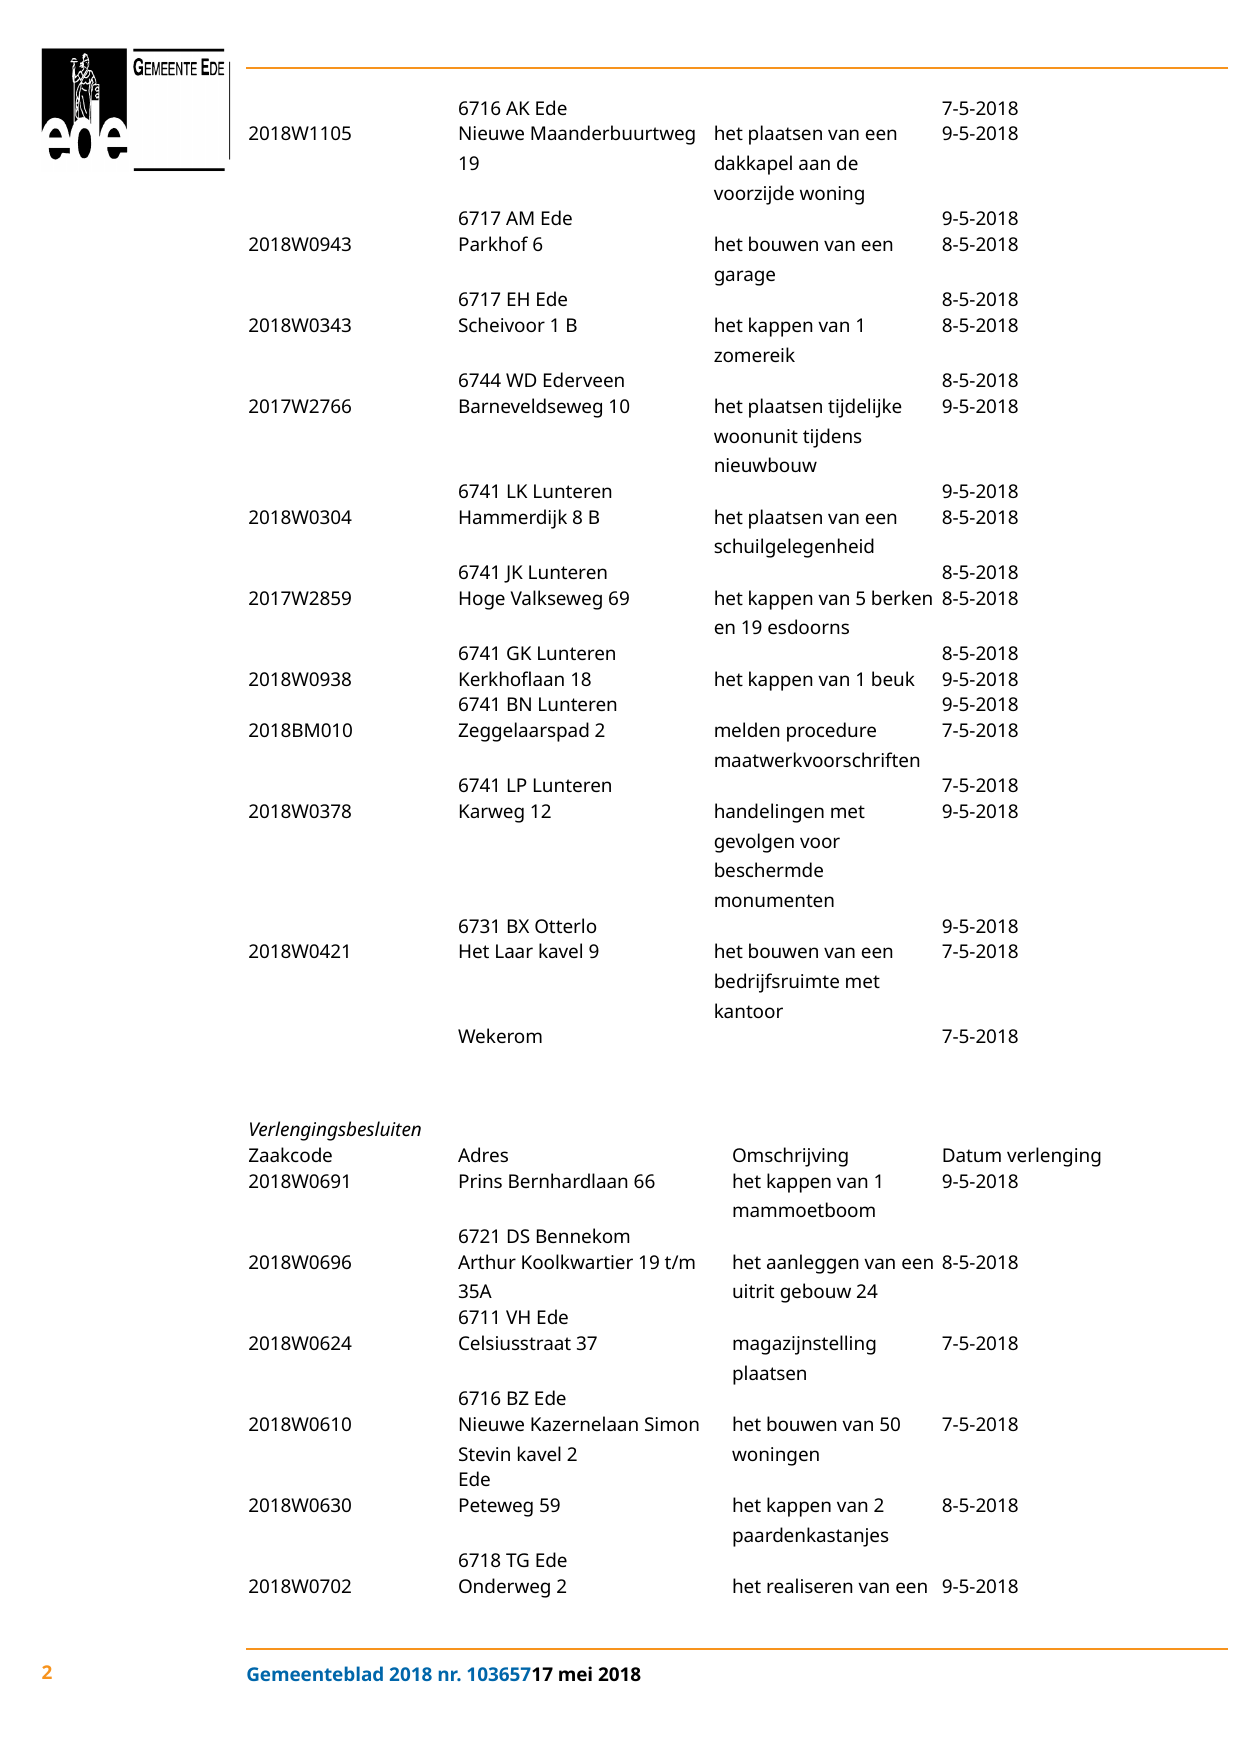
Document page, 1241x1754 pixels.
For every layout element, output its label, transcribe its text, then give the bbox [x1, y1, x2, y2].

table_cell 7-5-2018 [942, 1411, 1152, 1466]
table_cell het plaatsen van een dakkapel aan de voorzijde woning [714, 121, 942, 205]
table_cell Karweg 12 [458, 799, 713, 913]
table_cell het kappen van 5 berken en 19 esdoorns [714, 585, 942, 640]
table_cell [248, 559, 458, 585]
table_cell [942, 1466, 1152, 1492]
table_cell het bouwen van 50 woningen [732, 1411, 942, 1466]
table_cell [248, 773, 458, 798]
table_cell 7-5-2018 [942, 1330, 1152, 1385]
table_cell 9-5-2018 [942, 799, 1152, 913]
table_cell 9-5-2018 [942, 1573, 1152, 1599]
table_cell [942, 1385, 1152, 1411]
table_cell [732, 1548, 942, 1573]
table_header Datum verlenging [942, 1142, 1152, 1168]
table_cell 2018W1105 [248, 121, 458, 205]
table_cell [248, 1385, 458, 1411]
picture [41, 47, 231, 172]
table_cell 6741 LP Lunteren [458, 773, 713, 798]
table_cell [942, 1548, 1152, 1573]
table_cell 6717 EH Ede [458, 286, 713, 312]
table_cell 9-5-2018 [942, 478, 1152, 504]
table_cell 2018W0624 [248, 1330, 458, 1385]
table_cell Hoge Valkseweg 69 [458, 585, 713, 640]
table_cell Nieuwe Maanderbuurtweg 19 [458, 121, 713, 205]
table_cell het aanleggen van een uitrit gebouw 24 [732, 1249, 942, 1304]
table_cell [248, 478, 458, 504]
table_cell [248, 1466, 458, 1492]
table_cell 6731 BX Otterlo [458, 913, 713, 939]
table_cell [248, 286, 458, 312]
table_cell 7-5-2018 [942, 1024, 1152, 1049]
table_header Adres [458, 1142, 732, 1168]
table_cell 8-5-2018 [942, 1492, 1152, 1547]
table_cell 2018W0343 [248, 312, 458, 367]
table_cell [248, 913, 458, 939]
table_cell 9-5-2018 [942, 393, 1152, 478]
table_cell 2018W0938 [248, 666, 458, 692]
table_cell 6744 WD Ederveen [458, 368, 713, 393]
table_cell 2018BM010 [248, 718, 458, 773]
table_cell 2018W0702 [248, 1573, 458, 1599]
table_cell [732, 1304, 942, 1330]
table_cell het kappen van 1 beuk [714, 666, 942, 692]
table_cell 6716 BZ Ede [458, 1385, 732, 1411]
table_cell 6711 VH Ede [458, 1304, 732, 1330]
table_cell [714, 692, 942, 717]
table_cell 6717 AM Ede [458, 205, 713, 231]
table_cell 2018W0630 [248, 1492, 458, 1547]
table_cell Parkhof 6 [458, 231, 713, 286]
table_cell 7-5-2018 [942, 939, 1152, 1023]
table_cell [714, 95, 942, 121]
table_cell Ede [458, 1466, 732, 1492]
table_cell [732, 1385, 942, 1411]
table_cell 8-5-2018 [942, 286, 1152, 312]
table_cell Het Laar kavel 9 [458, 939, 713, 1023]
table_cell 2018W0421 [248, 939, 458, 1023]
table_cell 6741 BN Lunteren [458, 692, 713, 717]
table_cell Barneveldseweg 10 [458, 393, 713, 478]
table_cell Hammerdijk 8 B [458, 504, 713, 559]
table_cell Prins Bernhardlaan 66 [458, 1168, 732, 1223]
table_cell 2018W0696 [248, 1249, 458, 1304]
table_cell Celsiusstraat 37 [458, 1330, 732, 1385]
table_cell 2017W2859 [248, 585, 458, 640]
table_cell melden procedure maatwerkvoorschriften [714, 718, 942, 773]
table_cell 7-5-2018 [942, 95, 1152, 121]
table_cell [714, 205, 942, 231]
table_cell [714, 368, 942, 393]
table_cell 8-5-2018 [942, 585, 1152, 640]
table_cell 2018W0691 [248, 1168, 458, 1223]
table_cell het bouwen van een bedrijfsruimte met kantoor [714, 939, 942, 1023]
table_cell 9-5-2018 [942, 121, 1152, 205]
table_cell Arthur Koolkwartier 19 t/m 35A [458, 1249, 732, 1304]
table_cell 2018W0304 [248, 504, 458, 559]
table_cell het kappen van 1 zomereik [714, 312, 942, 367]
table_cell het kappen van 2 paardenkastanjes [732, 1492, 942, 1547]
table_cell [942, 1223, 1152, 1249]
table_cell [714, 773, 942, 798]
table_cell 9-5-2018 [942, 1168, 1152, 1223]
table_cell [248, 692, 458, 717]
table_cell 8-5-2018 [942, 312, 1152, 367]
table_cell [732, 1466, 942, 1492]
table_cell 7-5-2018 [942, 718, 1152, 773]
table_cell 6741 LK Lunteren [458, 478, 713, 504]
table_cell 9-5-2018 [942, 205, 1152, 231]
table_cell 8-5-2018 [942, 640, 1152, 666]
table_cell [714, 1024, 942, 1049]
table_cell Zeggelaarspad 2 [458, 718, 713, 773]
table_cell magazijnstelling plaatsen [732, 1330, 942, 1385]
table_cell 8-5-2018 [942, 368, 1152, 393]
table_header Omschrijving [732, 1142, 942, 1168]
table_cell 9-5-2018 [942, 666, 1152, 692]
table_cell [714, 559, 942, 585]
table_cell [714, 478, 942, 504]
table_cell Wekerom [458, 1024, 713, 1049]
table_cell 8-5-2018 [942, 559, 1152, 585]
table_cell 6716 AK Ede [458, 95, 713, 121]
table_cell Onderweg 2 [458, 1573, 732, 1599]
table_cell 8-5-2018 [942, 1249, 1152, 1304]
table_cell het plaatsen van een schuilgelegenheid [714, 504, 942, 559]
table_cell 6721 DS Bennekom [458, 1223, 732, 1249]
table_cell 2018W0610 [248, 1411, 458, 1466]
table_cell het kappen van 1 mammoetboom [732, 1168, 942, 1223]
table_cell handelingen met gevolgen voor beschermde monumenten [714, 799, 942, 913]
table_cell [248, 95, 458, 121]
table_cell 2018W0943 [248, 231, 458, 286]
table_cell Peteweg 59 [458, 1492, 732, 1547]
table_cell 8-5-2018 [942, 504, 1152, 559]
table_cell Kerkhoflaan 18 [458, 666, 713, 692]
table_cell 2018W0378 [248, 799, 458, 913]
table_cell [248, 1548, 458, 1573]
table_cell 6741 JK Lunteren [458, 559, 713, 585]
table_cell Scheivoor 1 B [458, 312, 713, 367]
table_cell 6741 GK Lunteren [458, 640, 713, 666]
table_header Zaakcode [248, 1142, 458, 1168]
table_cell 2017W2766 [248, 393, 458, 478]
table_cell 9-5-2018 [942, 692, 1152, 717]
table_cell Nieuwe Kazernelaan Simon Stevin kavel 2 [458, 1411, 732, 1466]
table_cell [714, 913, 942, 939]
table_cell 6718 TG Ede [458, 1548, 732, 1573]
table_cell 9-5-2018 [942, 913, 1152, 939]
table_cell [248, 368, 458, 393]
table_cell 7-5-2018 [942, 773, 1152, 798]
table_cell [248, 205, 458, 231]
table_cell [714, 640, 942, 666]
table_cell 8-5-2018 [942, 231, 1152, 286]
table_cell [732, 1223, 942, 1249]
table_cell [714, 286, 942, 312]
text Verlengingsbesluiten [248, 1116, 1152, 1142]
table_cell het plaatsen tijdelijke woonunit tijdens nieuwbouw [714, 393, 942, 478]
table_cell het realiseren van een [732, 1573, 942, 1599]
table_cell het bouwen van een garage [714, 231, 942, 286]
table_cell [248, 1024, 458, 1049]
table_cell [248, 1223, 458, 1249]
table_cell [248, 640, 458, 666]
table_cell [248, 1304, 458, 1330]
table_cell [942, 1304, 1152, 1330]
